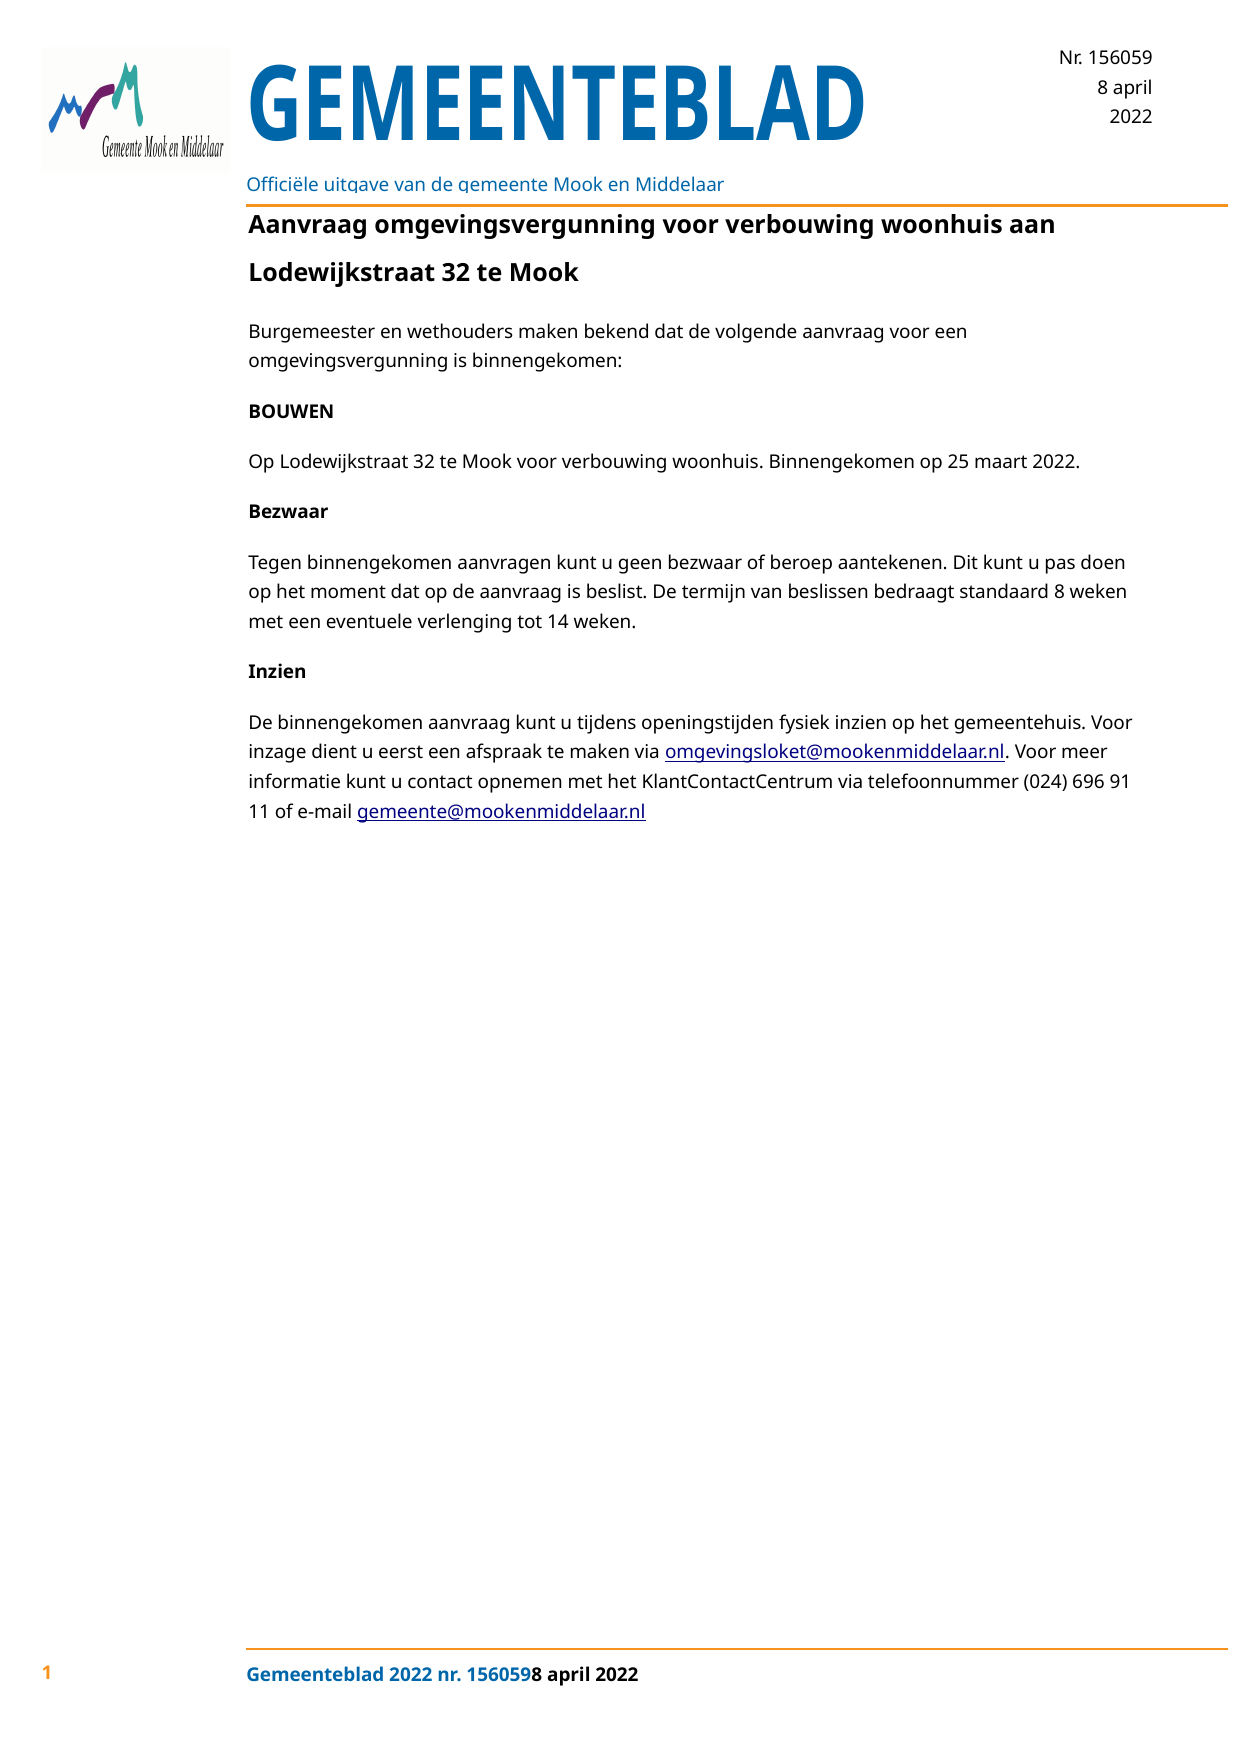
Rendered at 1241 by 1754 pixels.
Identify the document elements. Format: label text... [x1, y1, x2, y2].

text Bezwaar [248, 499, 1152, 524]
text Burgemeester en wethouders maken bekend dat de volgende aanvraag voor een omgevingsvergunning is binnengekomen: [248, 318, 1152, 373]
text BOUWEN [248, 398, 1152, 424]
text Inzien [248, 659, 1152, 684]
text Aanvraag omgevingsvergunning voor verbouwing woonhuis aan Lodewijkstraat 32 te Mook [248, 207, 1152, 288]
text Tegen binnengekomen aanvragen kunt u geen bezwaar of beroep aantekenen. Dit kunt u pas doen op het moment dat op de aanvraag is beslist. De termijn van beslissen bedraagt standaard 8 weken met een eventuele verlenging tot 14 weken. [248, 549, 1152, 634]
picture [41, 47, 231, 172]
text Op Lodewijkstraat 32 te Mook voor verbouwing woonhuis. Binnengekomen op 25 maart 2022. [248, 448, 1152, 474]
text De binnengekomen aanvraag kunt u tijdens openingstijden fysiek inzien op het gemeentehuis. Voor inzage dient u eerst een afspraak te maken via omgevingsloket@mookenmiddelaar.nl. Voor meer informatie kunt u contact opnemen met het KlantContactCentrum via telefoonnummer (024) 696 91 11 of e-mail gemeente@mookenmiddelaar.nl [248, 709, 1152, 824]
